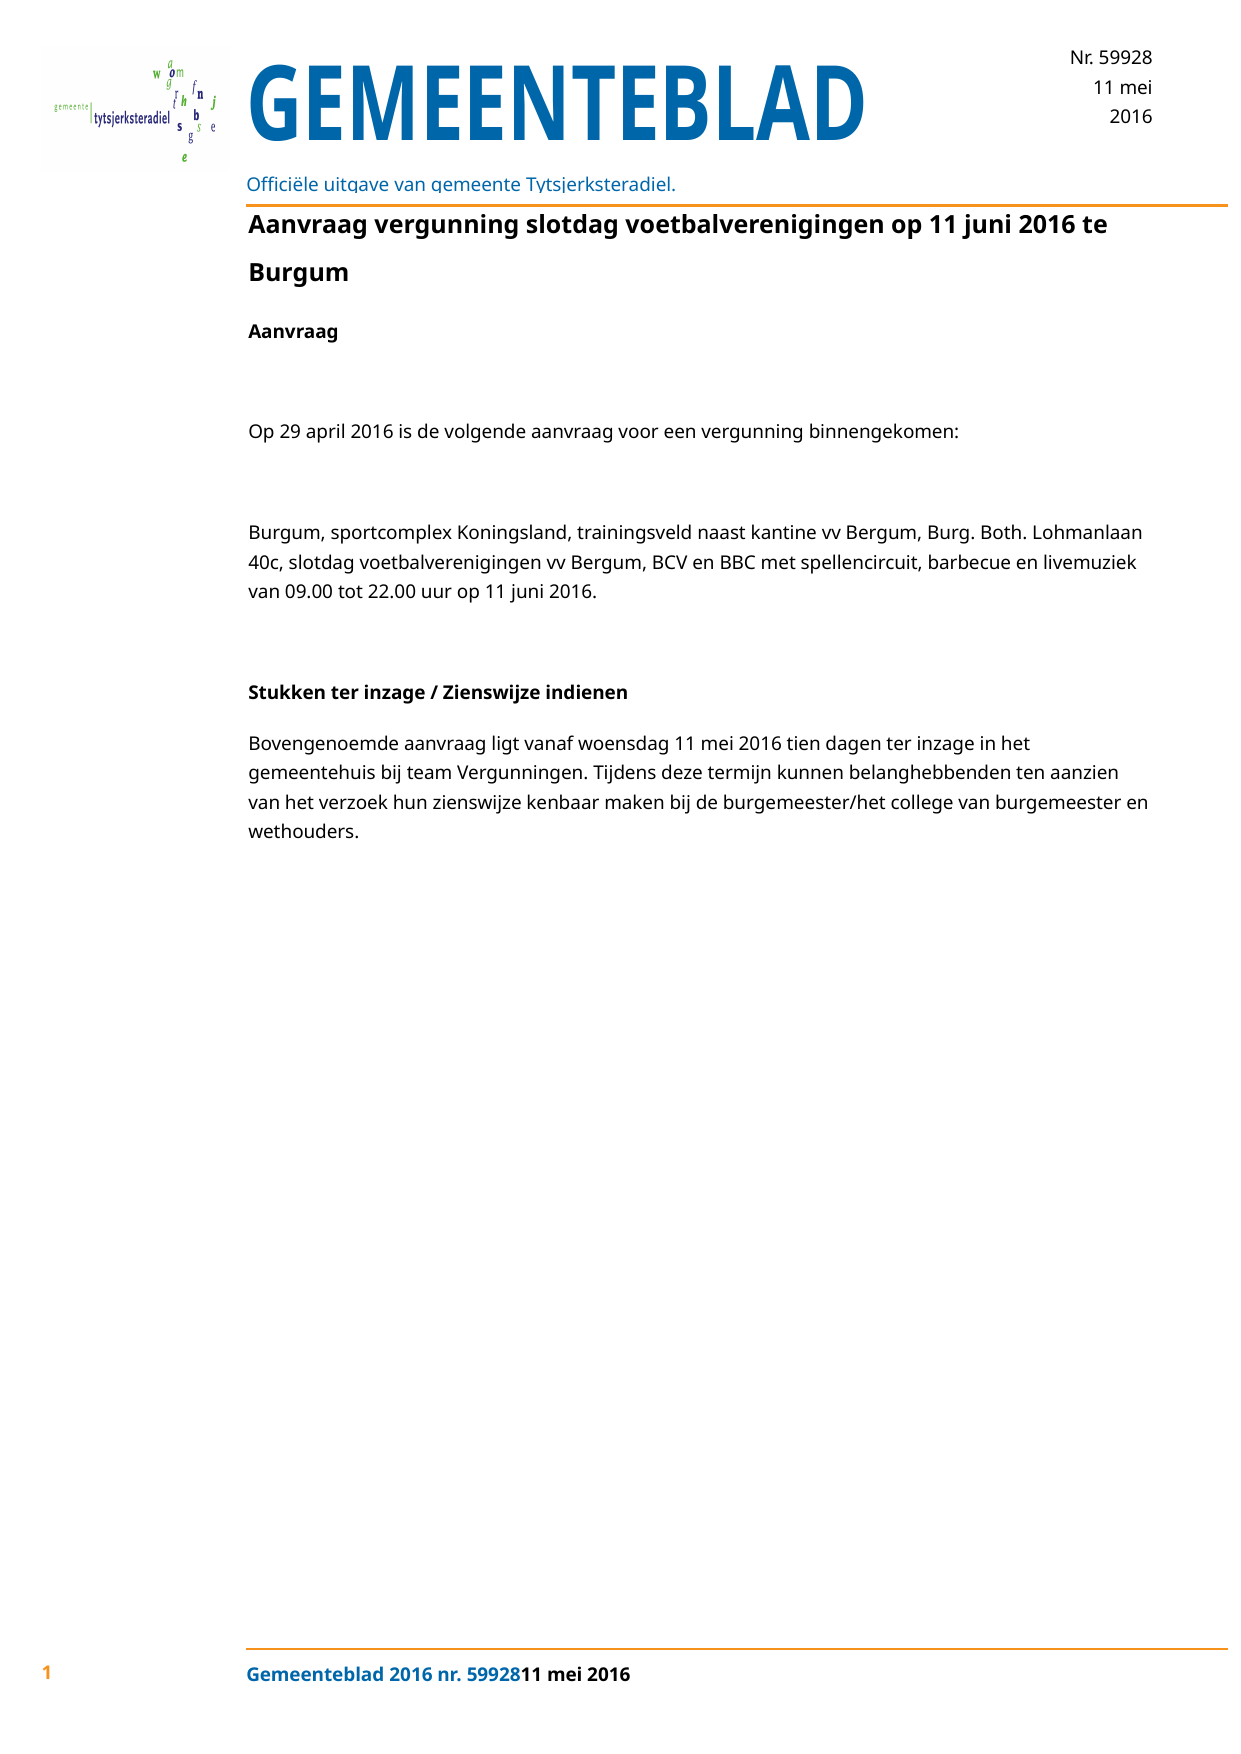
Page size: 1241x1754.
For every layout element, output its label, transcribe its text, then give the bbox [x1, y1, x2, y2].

picture [41, 47, 231, 172]
text Aanvraag [248, 318, 1152, 344]
text Bovengenoemde aanvraag ligt vanaf woensdag 11 mei 2016 tien dagen ter inzage in het gemeentehuis bij team Vergunningen. Tijdens deze termijn kunnen belanghebbenden ten aanzien van het verzoek hun zienswijze kenbaar maken bij de burge­meester/het college van burgemeester en wethouders. [248, 730, 1152, 844]
text Op 29 april 2016 is de volgende aanvraag voor een vergunning binnengekomen: [248, 419, 1152, 444]
text Stukken ter inzage / Zienswijze indienen [248, 679, 1152, 705]
text Burgum, sportcomplex Koningsland, trainingsveld naast kantine vv Bergum, Burg. Both. Lohmanlaan 40c, slotdag voetbalverenigingen vv Bergum, BCV en BBC met spellencircuit, barbecue en livemuziek van 09.00 tot 22.00 uur op 11 juni 2016. [248, 519, 1152, 604]
text Aanvraag vergunning slotdag voetbalverenigingen op 11 juni 2016 te Burgum [248, 207, 1152, 288]
